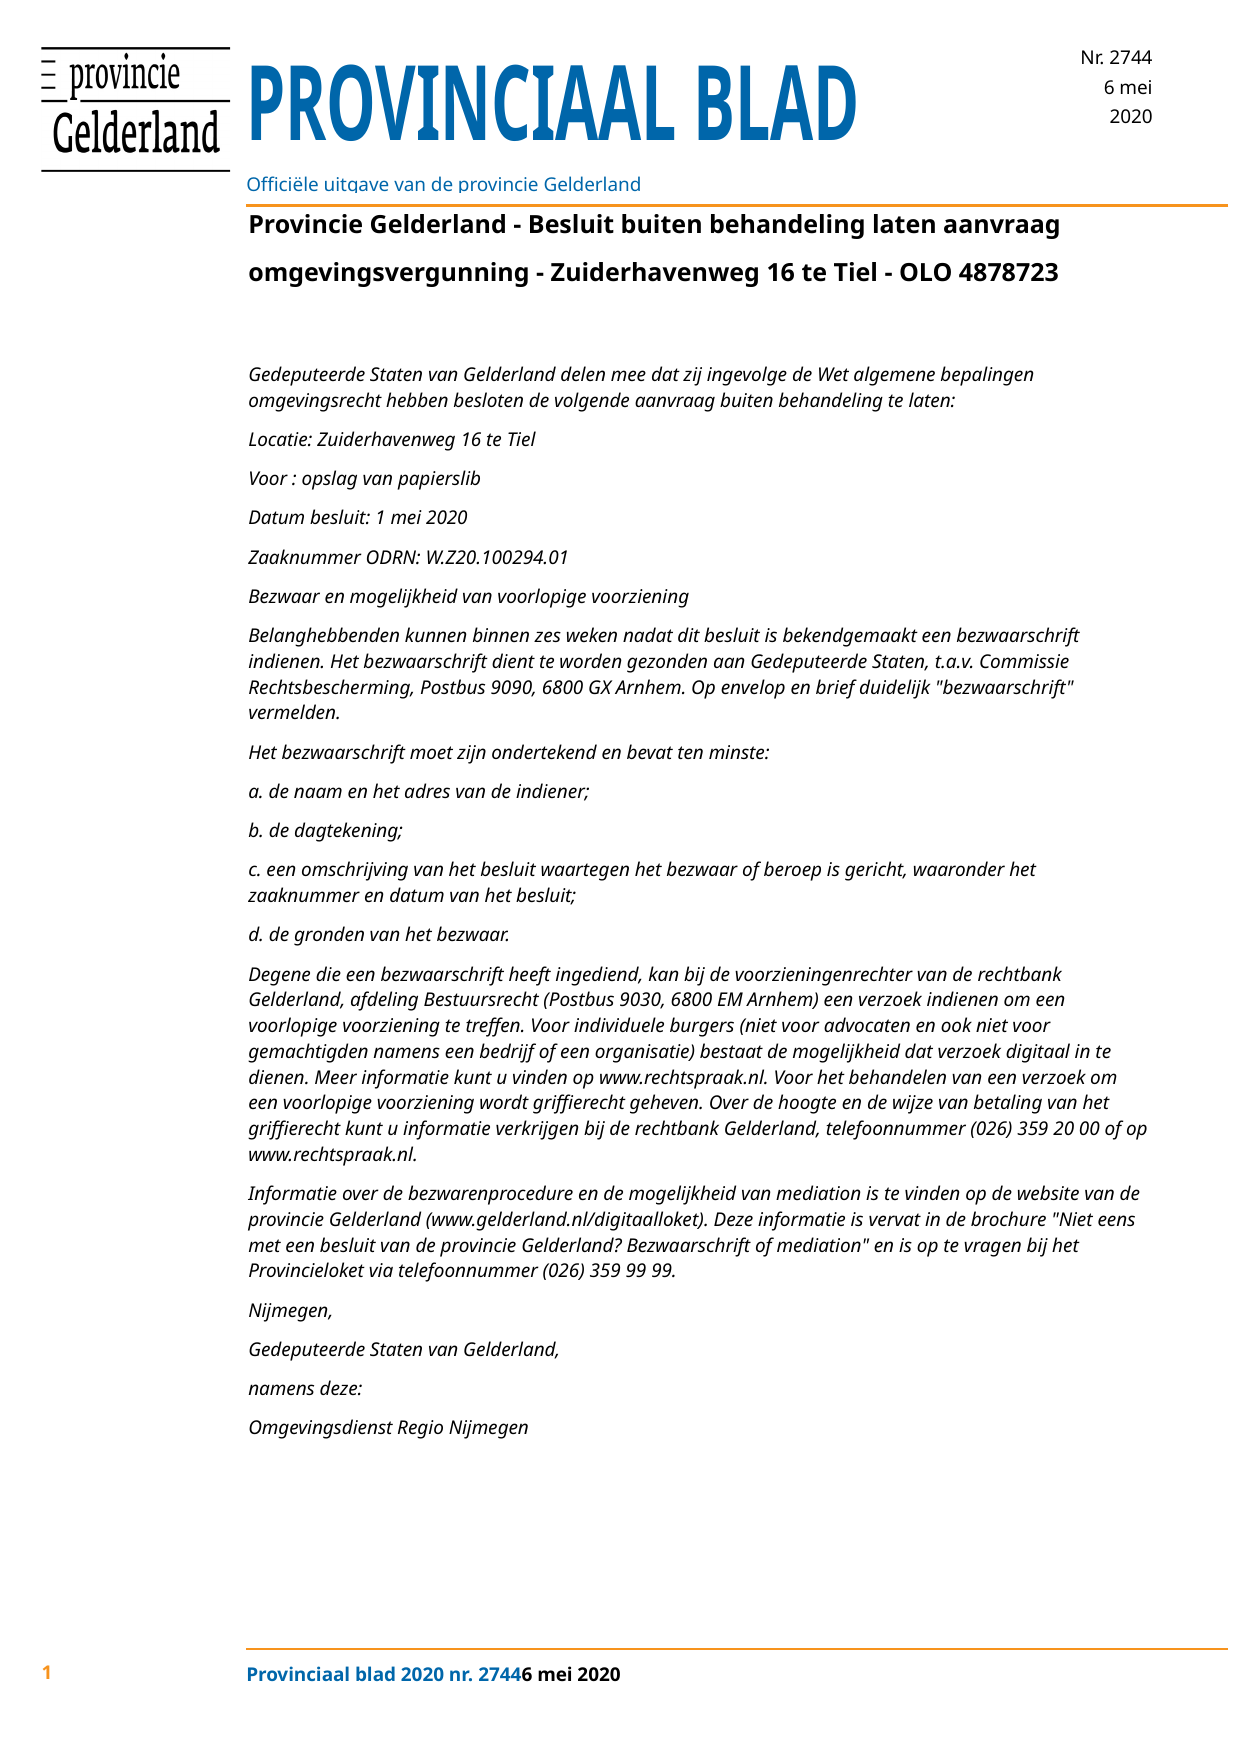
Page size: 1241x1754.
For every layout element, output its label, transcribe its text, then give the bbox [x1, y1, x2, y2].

text Gedeputeerde Staten van Gelderland delen mee dat zij ingevolge de Wet algemene bepalingen omgevingsrecht hebben besloten de volgende aanvraag buiten behandeling te laten: [248, 361, 1152, 412]
text a. de naam en het adres van de indiener; [248, 778, 1152, 804]
text c. een omschrijving van het besluit waartegen het bezwaar of beroep is gericht, waaronder het zaaknummer en datum van het besluit; [248, 857, 1152, 908]
text namens deze: [248, 1375, 1152, 1401]
text Nijmegen, [248, 1297, 1152, 1322]
text Voor : opslag van papierslib [248, 465, 1152, 491]
picture [41, 47, 231, 172]
text Informatie over de bezwarenprocedure en de mogelijkheid van mediation is te vinden op de website van de provincie Gelderland (www.gelderland.nl/digitaalloket). Deze informatie is vervat in de brochure "Niet eens met een besluit van de provincie Gelderland? Bezwaarschrift of mediation" en is op te vragen bij het Provincieloket via telefoonnummer (026) 359 99 99. [248, 1180, 1152, 1283]
text d. de gronden van het bezwaar. [248, 922, 1152, 947]
text Zaaknummer ODRN: W.Z20.100294.01 [248, 544, 1152, 569]
text Bezwaar en mogelijkheid van voorlopige voorziening [248, 583, 1152, 609]
text Datum besluit: 1 mei 2020 [248, 504, 1152, 530]
text Gedeputeerde Staten van Gelderland, [248, 1336, 1152, 1362]
text Omgevingsdienst Regio Nijmegen [248, 1414, 1152, 1440]
text Provincie Gelderland - Besluit buiten behandeling laten aanvraag omgevingsvergunning - Zuiderhavenweg 16 te Tiel - OLO 4878723 [248, 207, 1152, 288]
text Belanghebbenden kunnen binnen zes weken nadat dit besluit is bekendgemaakt een bezwaarschrift indienen. Het bezwaarschrift dient te worden gezonden aan Gedeputeerde Staten, t.a.v. Commissie Rechtsbescherming, Postbus 9090, 6800 GX Arnhem. Op envelop en brief duidelijk "bezwaarschrift" vermelden. [248, 622, 1152, 725]
text b. de dagtekening; [248, 817, 1152, 843]
text Locatie: Zuiderhavenweg 16 te Tiel [248, 426, 1152, 452]
text Degene die een bezwaarschrift heeft ingediend, kan bij de voorzieningenrechter van de rechtbank Gelderland, afdeling Bestuursrecht (Postbus 9030, 6800 EM Arnhem) een verzoek indienen om een voorlopige voorziening te treffen. Voor individuele burgers (niet voor advocaten en ook niet voor gemachtigden namens een bedrijf of een organisatie) bestaat de mogelijkheid dat verzoek digitaal in te dienen. Meer informatie kunt u vinden op www.rechtspraak.nl. Voor het behandelen van een verzoek om een voorlopige voorziening wordt griffierecht geheven. Over de hoogte en de wijze van betaling van het griffierecht kunt u informatie verkrijgen bij de rechtbank Gelderland, telefoonnummer (026) 359 20 00 of op www.rechtspraak.nl. [248, 961, 1152, 1167]
text Het bezwaarschrift moet zijn ondertekend en bevat ten minste: [248, 739, 1152, 764]
